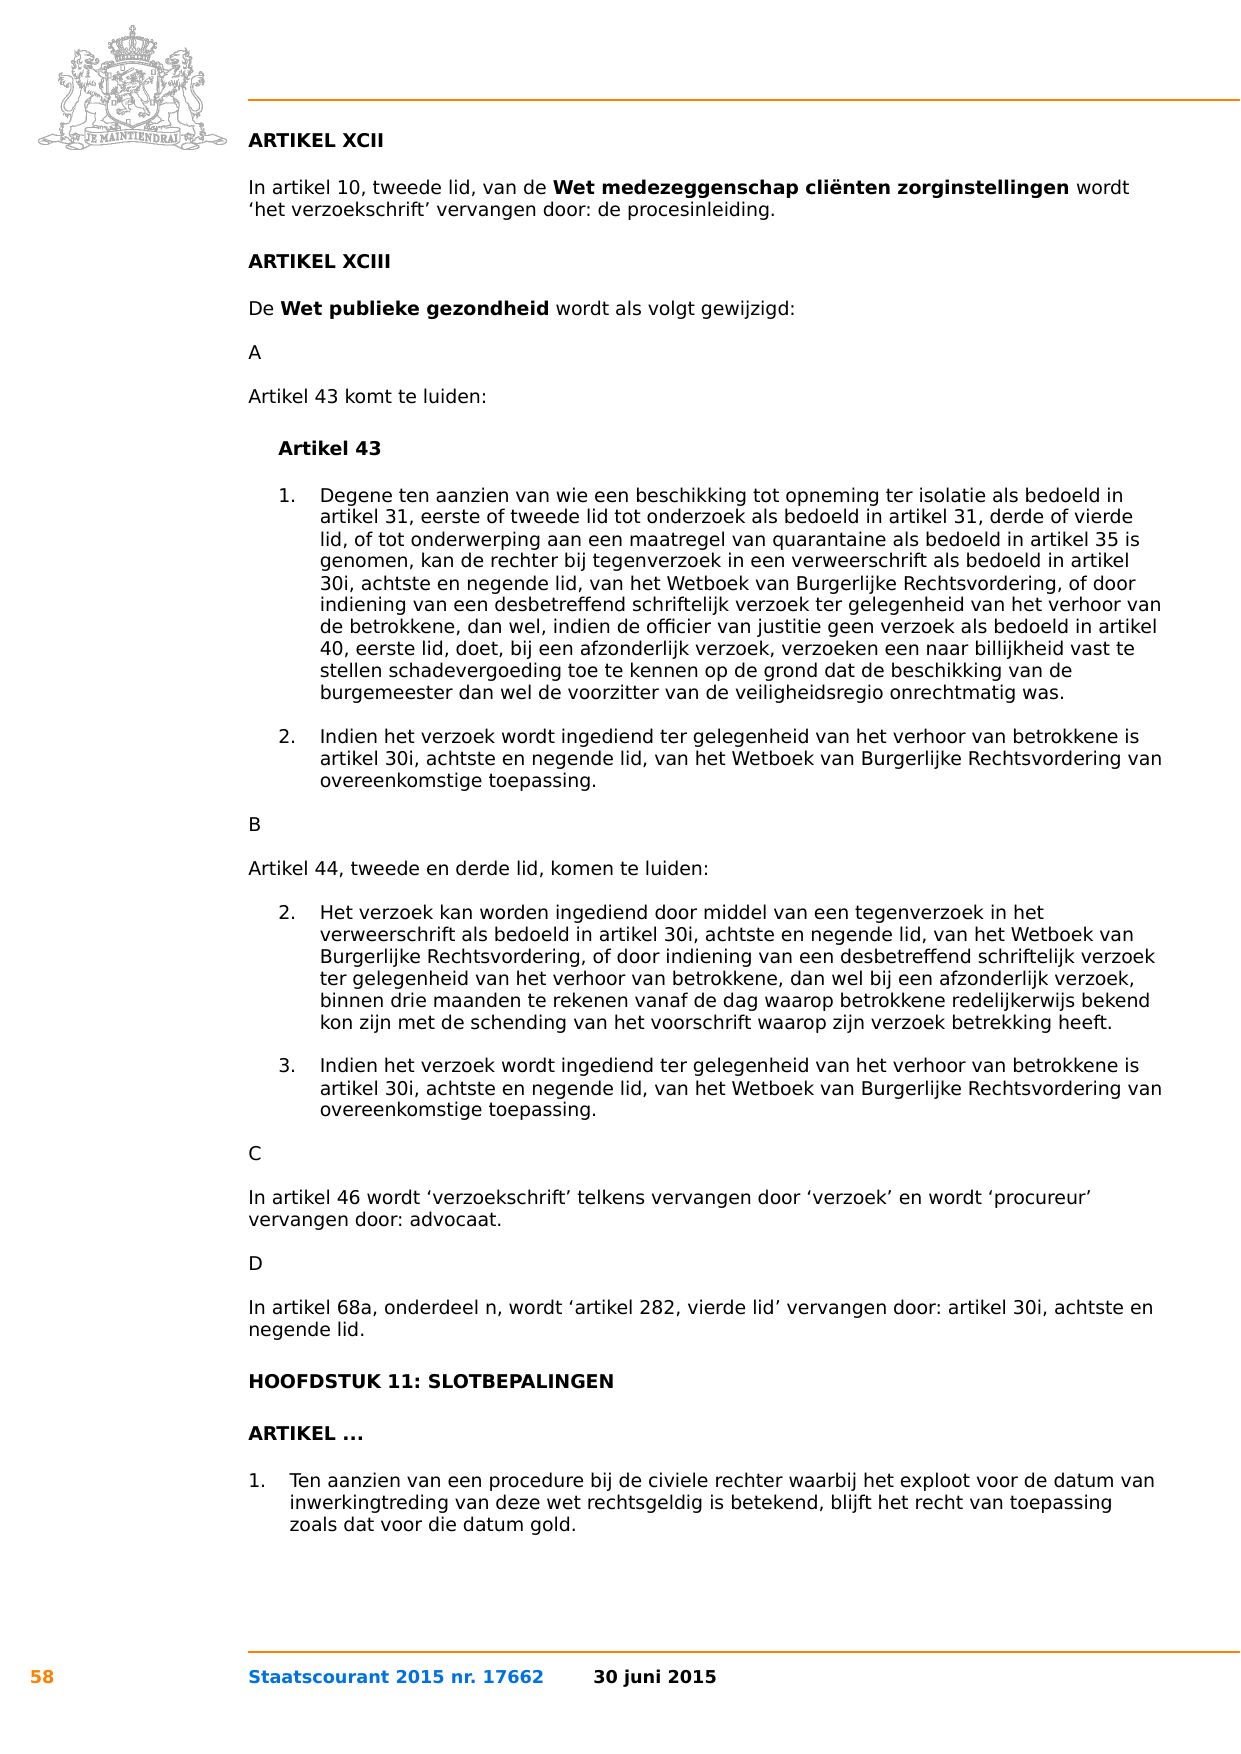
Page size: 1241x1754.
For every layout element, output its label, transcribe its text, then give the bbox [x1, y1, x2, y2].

text In artikel 68a, onderdeel n, wordt ‘artikel 282, vierde lid’ vervangen door: artikel 30i, achtste en negende lid. [248, 1297, 1163, 1341]
text 2. Indien het verzoek wordt ingediend ter gelegenheid van het verhoor van betrokkene is artikel 30i, achtste en negende lid, van het Wetboek van Burgerlijke Rechtsvordering van overeenkomstige toepassing. [278, 726, 1163, 792]
text Artikel 43 komt te luiden: [248, 386, 1163, 407]
text B [248, 814, 1163, 836]
text 1. Ten aanzien van een procedure bij de civiele rechter waarbij het exploot voor de datum van inwerkingtreding van deze wet rechtsgeldig is betekend, blijft het recht van toepassing zoals dat voor die datum gold. [248, 1470, 1163, 1536]
picture [38, 25, 227, 150]
subtitle ARTIKEL ... [248, 1423, 1163, 1445]
text 1. Degene ten aanzien van wie een beschikking tot opneming ter isolatie als bedoeld in artikel 31, eerste of tweede lid tot onderzoek als bedoeld in artikel 31, derde of vierde lid, of tot onderwerping aan een maatregel van quarantaine als bedoeld in artikel 35 is genomen, kan de rechter bij tegenverzoek in een verweerschrift als bedoeld in artikel 30i, achtste en negende lid, van het Wetboek van Burgerlijke Rechtsvordering, of door indiening van een desbetreffend schriftelijk verzoek ter gelegenheid van het verhoor van de betrokkene, dan wel, indien de officier van justitie geen verzoek als bedoeld in artikel 40, eerste lid, doet, bij een afzonderlijk verzoek, verzoeken een naar billijkheid vast te stellen schadevergoeding toe te kennen op de grond dat de beschikking van de burgemeester dan wel de voorzitter van de veiligheidsregio onrechtmatig was. [278, 484, 1163, 704]
text In artikel 10, tweede lid, van de Wet medezeggenschap cliënten zorginstellingen wordt ‘het verzoekschrift’ vervangen door: de procesinleiding. [248, 177, 1163, 221]
text 2. Het verzoek kan worden ingediend door middel van een tegenverzoek in het verweerschrift als bedoeld in artikel 30i, achtste en negende lid, van het Wetboek van Burgerlijke Rechtsvordering, of door indiening van een desbetreffend schriftelijk verzoek ter gelegenheid van het verhoor van betrokkene, dan wel bij een afzonderlijk verzoek, binnen drie maanden te rekenen vanaf de dag waarop betrokkene redelijkerwijs bekend kon zijn met de schending van het voorschrift waarop zijn verzoek betrekking heeft. [278, 902, 1163, 1033]
subtitle ARTIKEL XCII [248, 130, 1163, 152]
subtitle HOOFDSTUK 11: SLOTBEPALINGEN [248, 1371, 1163, 1393]
subtitle ARTIKEL XCIII [248, 251, 1163, 273]
text 3. Indien het verzoek wordt ingediend ter gelegenheid van het verhoor van betrokkene is artikel 30i, achtste en negende lid, van het Wetboek van Burgerlijke Rechtsvordering van overeenkomstige toepassing. [278, 1055, 1163, 1121]
text A [248, 342, 1163, 364]
text Artikel 44, tweede en derde lid, komen te luiden: [248, 858, 1163, 880]
text In artikel 46 wordt ‘verzoekschrift’ telkens vervangen door ‘verzoek’ en wordt ‘procureur’ vervangen door: advocaat. [248, 1187, 1163, 1231]
subtitle Artikel 43 [278, 437, 1163, 459]
text D [248, 1253, 1163, 1275]
text C [248, 1143, 1163, 1165]
text De Wet publieke gezondheid wordt als volgt gewijzigd: [248, 298, 1163, 320]
